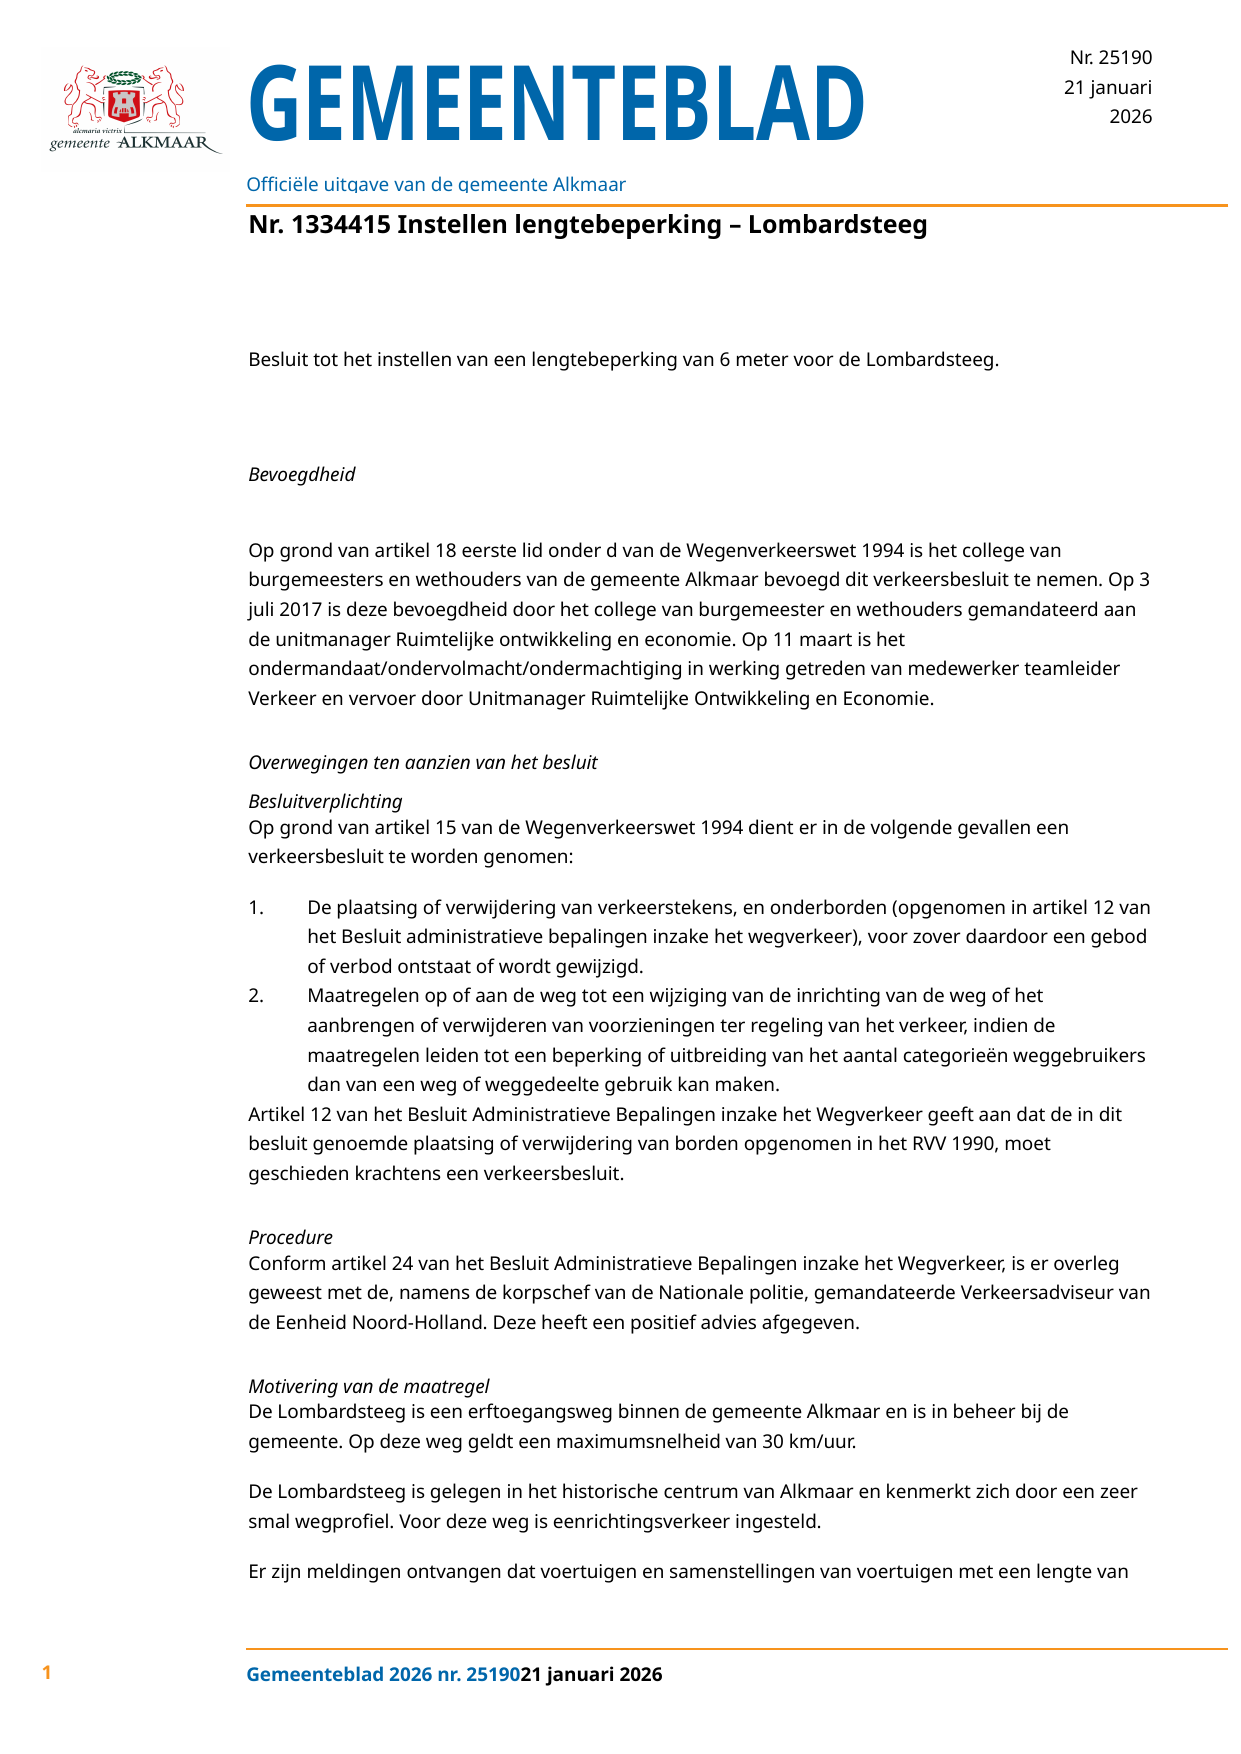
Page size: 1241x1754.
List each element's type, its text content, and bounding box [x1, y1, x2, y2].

text Besluitverplichting [248, 788, 1152, 814]
text De Lombardsteeg is gelegen in het historische centrum van Alkmaar en kenmerkt zich door een zeer smal wegprofiel. Voor deze weg is eenrichtingsverkeer ingesteld. [248, 1479, 1152, 1534]
text Op grond van artikel 15 van de Wegenverkeerswet 1994 dient er in de volgende gevallen een verkeersbesluit te worden genomen: [248, 814, 1152, 869]
text Artikel 12 van het Besluit Administratieve Bepalingen inzake het Wegverkeer geeft aan dat de in dit besluit genoemde plaatsing of verwijdering van borden opgenomen in het RVV 1990, moet geschieden krachtens een verkeersbesluit. [248, 1101, 1152, 1186]
text Motivering van de maatregel [248, 1373, 1152, 1399]
text Er zijn meldingen ontvangen dat voertuigen en samenstellingen van voertuigen met een lengte van [248, 1559, 1152, 1584]
text Nr. 1334415 Instellen lengtebeperking – Lombardsteeg [248, 207, 1152, 241]
text Overwegingen ten aanzien van het besluit [248, 749, 1152, 774]
text De Lombardsteeg is een erftoegangsweg binnen de gemeente Alkmaar en is in beheer bij de gemeente. Op deze weg geldt een maximumsnelheid van 30 km/uur. [248, 1399, 1152, 1454]
text Procedure [248, 1224, 1152, 1250]
list Maatregelen op of aan de weg tot een wijziging van de inrichting van de weg of het aanbrengen of verwijderen van voorzieningen ter regeling van het verkeer, indien de maatregelen leiden tot een beperking of uitbreiding van het aantal categorieën weggebruikers dan van een weg of weggedeelte gebruik kan maken. [248, 983, 1152, 1097]
text Bevoegdheid [248, 461, 1152, 487]
text Conform artikel 24 van het Besluit Administratieve Bepalingen inzake het Wegverkeer, is er overleg geweest met de, namens de korpschef van de Nationale politie, gemandateerde Verkeersadviseur van de Eenheid Noord-Holland. Deze heeft een positief advies afgegeven. [248, 1250, 1152, 1335]
list De plaatsing of verwijdering van verkeerstekens, en onderborden (opgenomen in artikel 12 van het Besluit administratieve bepalingen inzake het wegverkeer), voor zover daardoor een gebod of verbod ontstaat of wordt gewijzigd. [248, 894, 1152, 979]
text Op grond van artikel 18 eerste lid onder d van de Wegenverkeerswet 1994 is het college van burgemeesters en wethouders van de gemeente Alkmaar bevoegd dit verkeersbesluit te nemen. Op 3 juli 2017 is deze bevoegdheid door het college van burgemeester en wethouders gemandateerd aan de unitmanager Ruimtelijke ontwikkeling en economie. Op 11 maart is het ondermandaat/ondervolmacht/ondermachtiging in werking getreden van medewerker teamleider Verkeer en vervoer door Unitmanager Ruimtelijke Ontwikkeling en Economie. [248, 537, 1152, 711]
text Besluit tot het instellen van een lengtebeperking van 6 meter voor de Lombardsteeg. [248, 346, 1152, 372]
picture [41, 47, 231, 172]
